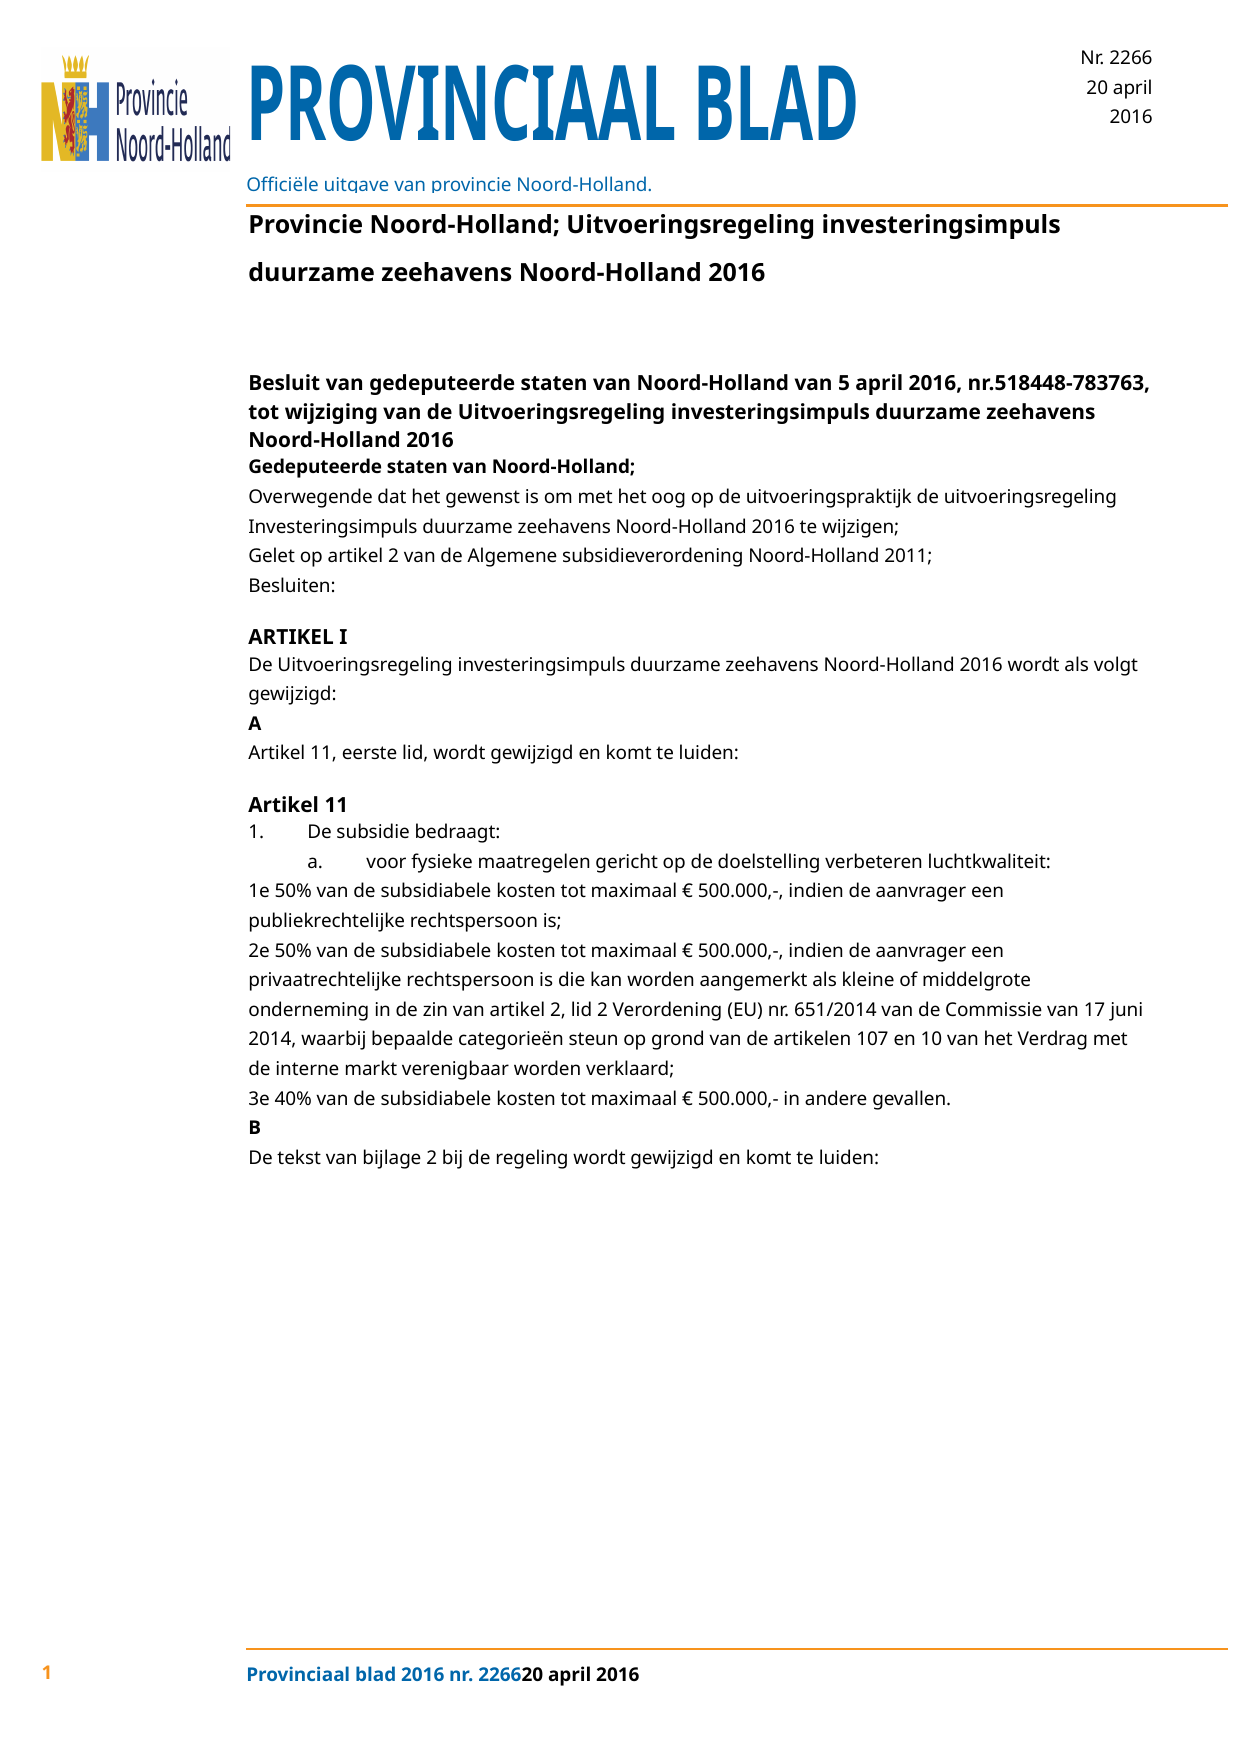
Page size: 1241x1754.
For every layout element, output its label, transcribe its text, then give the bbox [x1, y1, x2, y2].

text B [248, 1114, 1152, 1140]
text Overwegende dat het gewenst is om met het oog op de uitvoeringspraktijk de uitvoeringsregeling Investeringsimpuls duurzame zeehavens Noord-Holland 2016 te wijzigen; [248, 483, 1152, 538]
text 1e 50% van de subsidiabele kosten tot maximaal € 500.000,-, indien de aanvrager een publiekrechtelijke rechtspersoon is; [248, 878, 1152, 933]
text A [248, 710, 1152, 736]
text Gedeputeerde staten van Noord-Holland; [248, 454, 1152, 479]
text De Uitvoeringsregeling investeringsimpuls duurzame zeehavens Noord-Holland 2016 wordt als volgt gewijzigd: [248, 651, 1152, 706]
text Besluiten: [248, 572, 1152, 598]
text Provincie Noord-Holland; Uitvoeringsregeling investeringsimpuls duurzame zeehavens Noord-Holland 2016 [248, 207, 1152, 288]
text Gelet op artikel 2 van de Algemene subsidieverordening Noord-Holland 2011; [248, 542, 1152, 568]
text Artikel 11 [248, 790, 1152, 818]
list voor fysieke maatregelen gericht op de doelstelling verbeteren luchtkwaliteit: [307, 848, 1152, 874]
list De subsidie bedraagt: [248, 818, 1152, 844]
text Artikel 11, eerste lid, wordt gewijzigd en komt te luiden: [248, 739, 1152, 765]
text De tekst van bijlage 2 bij de regeling wordt gewijzigd en komt te luiden: [248, 1144, 1152, 1169]
text 3e 40% van de subsidiabele kosten tot maximaal € 500.000,- in andere gevallen. [248, 1085, 1152, 1110]
text 2e 50% van de subsidiabele kosten tot maximaal € 500.000,-, indien de aanvrager een privaatrechtelijke rechtspersoon is die kan worden aangemerkt als kleine of middelgrote onderneming in de zin van artikel 2, lid 2 Verordening (EU) nr. 651/2014 van de Commissie van 17 juni 2014, waarbij bepaalde categorieën steun op grond van de artikelen 107 en 10 van het Verdrag met de interne markt verenigbaar worden verklaard; [248, 937, 1152, 1081]
text ARTIKEL I [248, 622, 1152, 651]
picture [41, 47, 231, 172]
text Besluit van gedeputeerde staten van Noord-Holland van 5 april 2016, nr.518448-783763, tot wijziging van de Uitvoeringsregeling investeringsimpuls duurzame zeehavens Noord-Holland 2016 [248, 368, 1152, 454]
